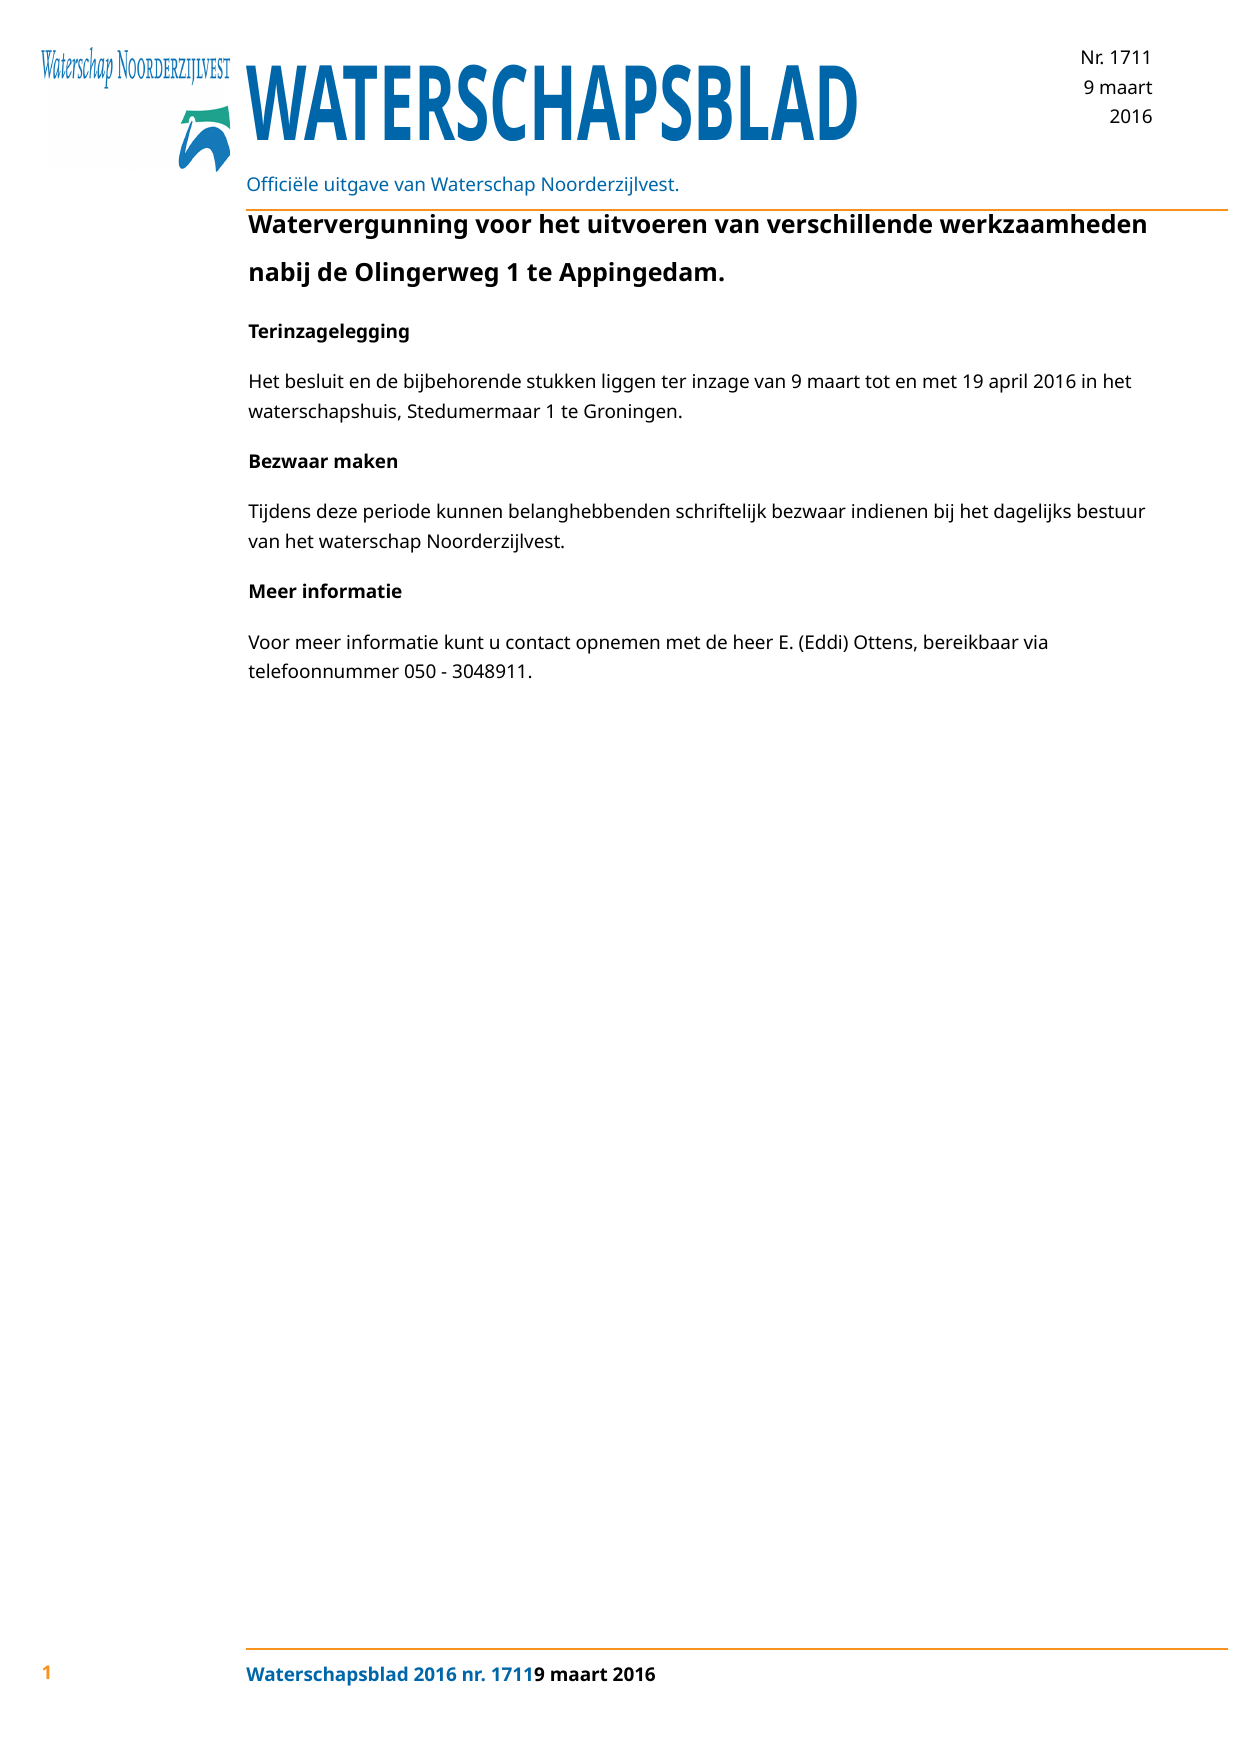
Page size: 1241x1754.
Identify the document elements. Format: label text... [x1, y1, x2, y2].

text Tijdens deze periode kunnen belanghebbenden schriftelijk bezwaar indienen bij het dagelijks bestuur van het waterschap Noorderzijlvest. [248, 499, 1152, 554]
text Voor meer informatie kunt u contact opnemen met de heer E. (Eddi) Ottens, bereikbaar via telefoonnummer 050 - 3048911. [248, 629, 1152, 684]
text Het besluit en de bijbehorende stukken liggen ter inzage van 9 maart tot en met 19 april 2016 in het waterschapshuis, Stedumermaar 1 te Groningen. [248, 368, 1152, 424]
text Meer informatie [248, 579, 1152, 604]
text Bezwaar maken [248, 448, 1152, 474]
text Watervergunning voor het uitvoeren van verschillende werkzaamheden nabij de Olingerweg 1 te Appingedam. [248, 211, 1152, 288]
picture [41, 47, 231, 172]
text Terinzagelegging [248, 318, 1152, 344]
